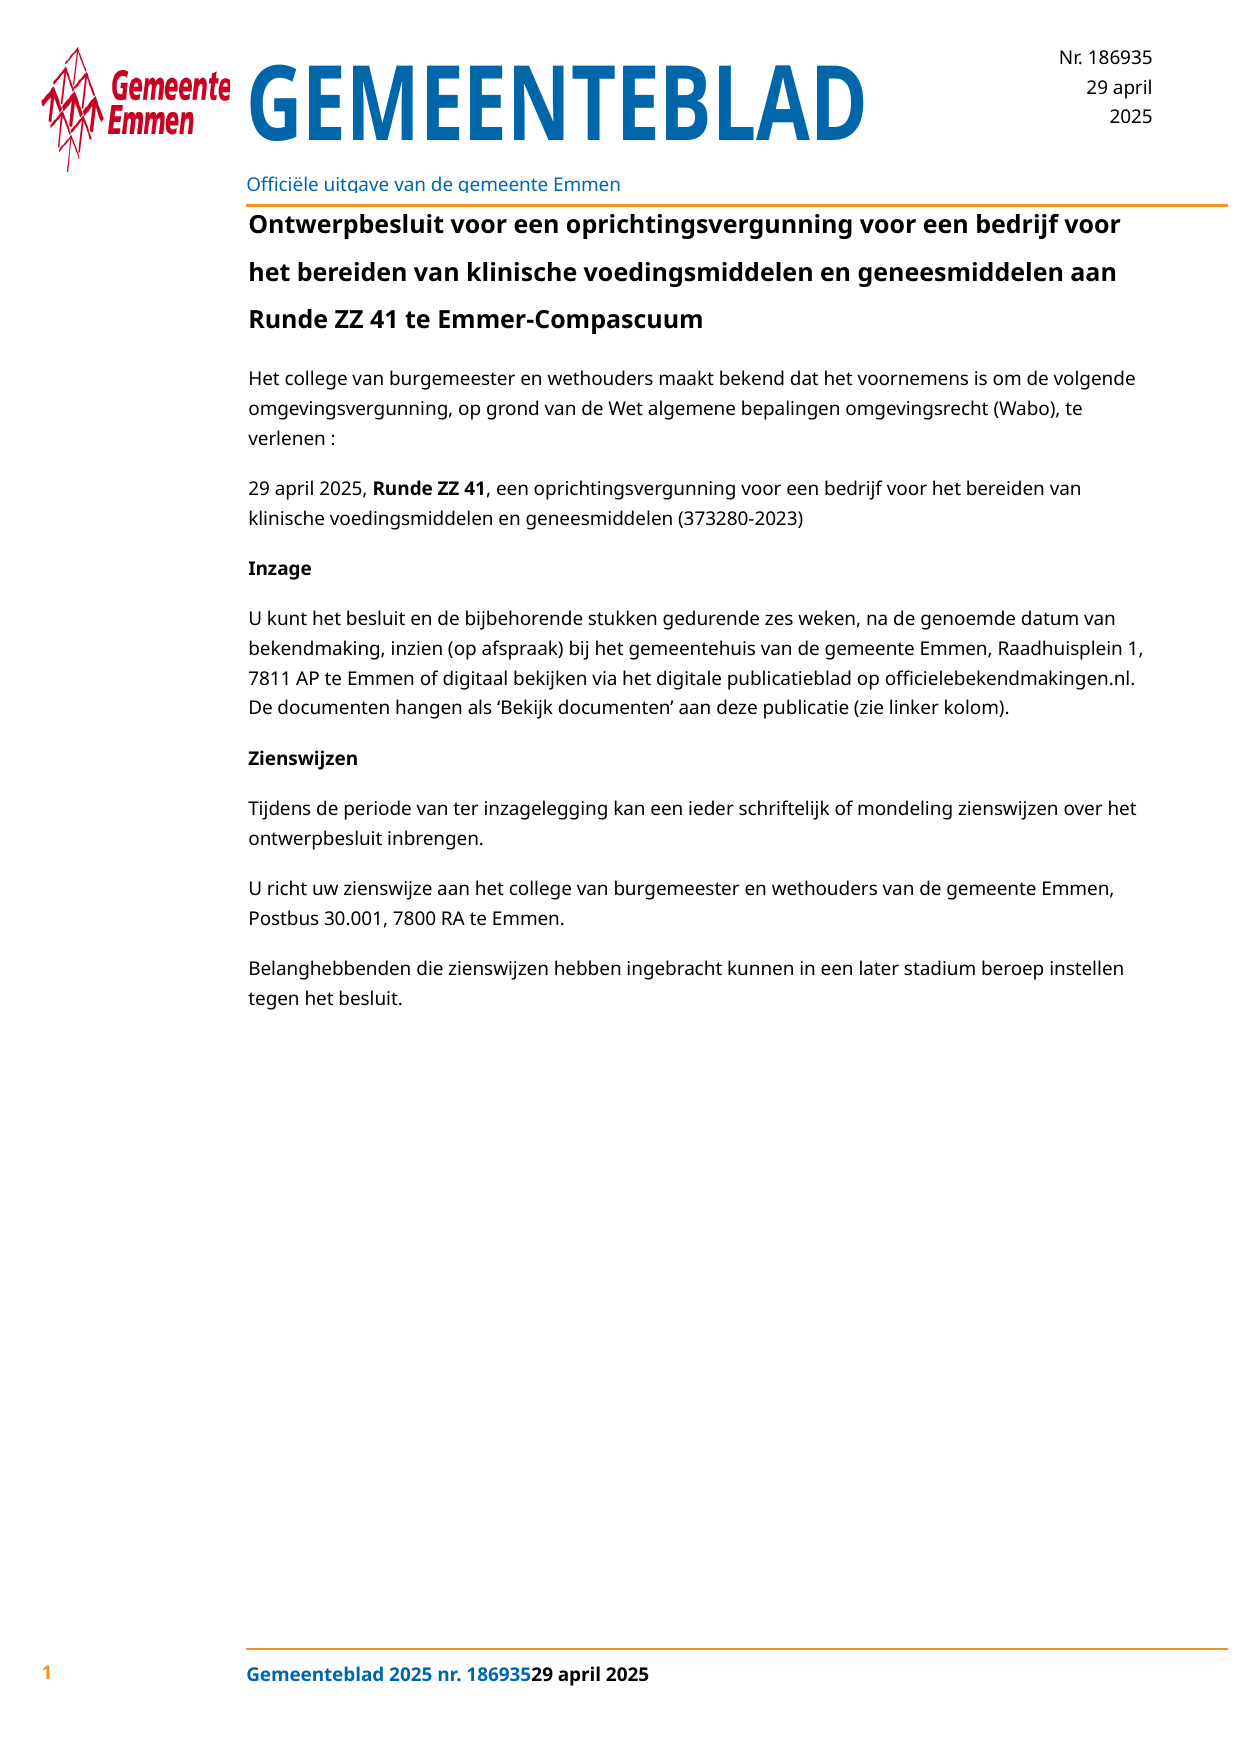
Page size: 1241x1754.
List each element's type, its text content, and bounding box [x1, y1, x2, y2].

text Tijdens de periode van ter inzagelegging kan een ieder schriftelijk of mondeling zienswijzen over het ontwerpbesluit inbrengen. [248, 795, 1152, 850]
text Ontwerpbesluit voor een oprichtingsvergunning voor een bedrijf voor het bereiden van klinische voedingsmiddelen en geneesmiddelen aan Runde ZZ 41 te Emmer-Compascuum [248, 207, 1152, 336]
text U kunt het besluit en de bijbehorende stukken gedurende zes weken, na de genoemde datum van bekendmaking, inzien (op afspraak) bij het gemeentehuis van de gemeente Emmen, Raadhuisplein 1, 7811 AP te Emmen of digitaal bekijken via het digitale publicatieblad op officielebekendmakingen.nl. De documenten hangen als ‘Bekijk documenten’ aan deze publicatie (zie linker kolom). [248, 606, 1152, 720]
text Inzage [248, 555, 1152, 581]
picture [41, 47, 231, 172]
text U richt uw zienswijze aan het college van burgemeester en wethouders van de gemeente Emmen, Postbus 30.001, 7800 RA te Emmen. [248, 875, 1152, 930]
text Het college van burgemeester en wethouders maakt bekend dat het voornemens is om de volgende omgevingsvergunning, op grond van de Wet algemene bepalingen omgevingsrecht (Wabo), te verlenen : [248, 366, 1152, 450]
text Zienswijzen [248, 745, 1152, 770]
text Belanghebbenden die zienswijzen hebben ingebracht kunnen in een later stadium beroep instellen tegen het besluit. [248, 955, 1152, 1010]
text 29 april 2025, Runde ZZ 41, een oprichtingsvergunning voor een bedrijf voor het bereiden van klinische voedingsmiddelen en geneesmiddelen (373280-2023) [248, 475, 1152, 530]
